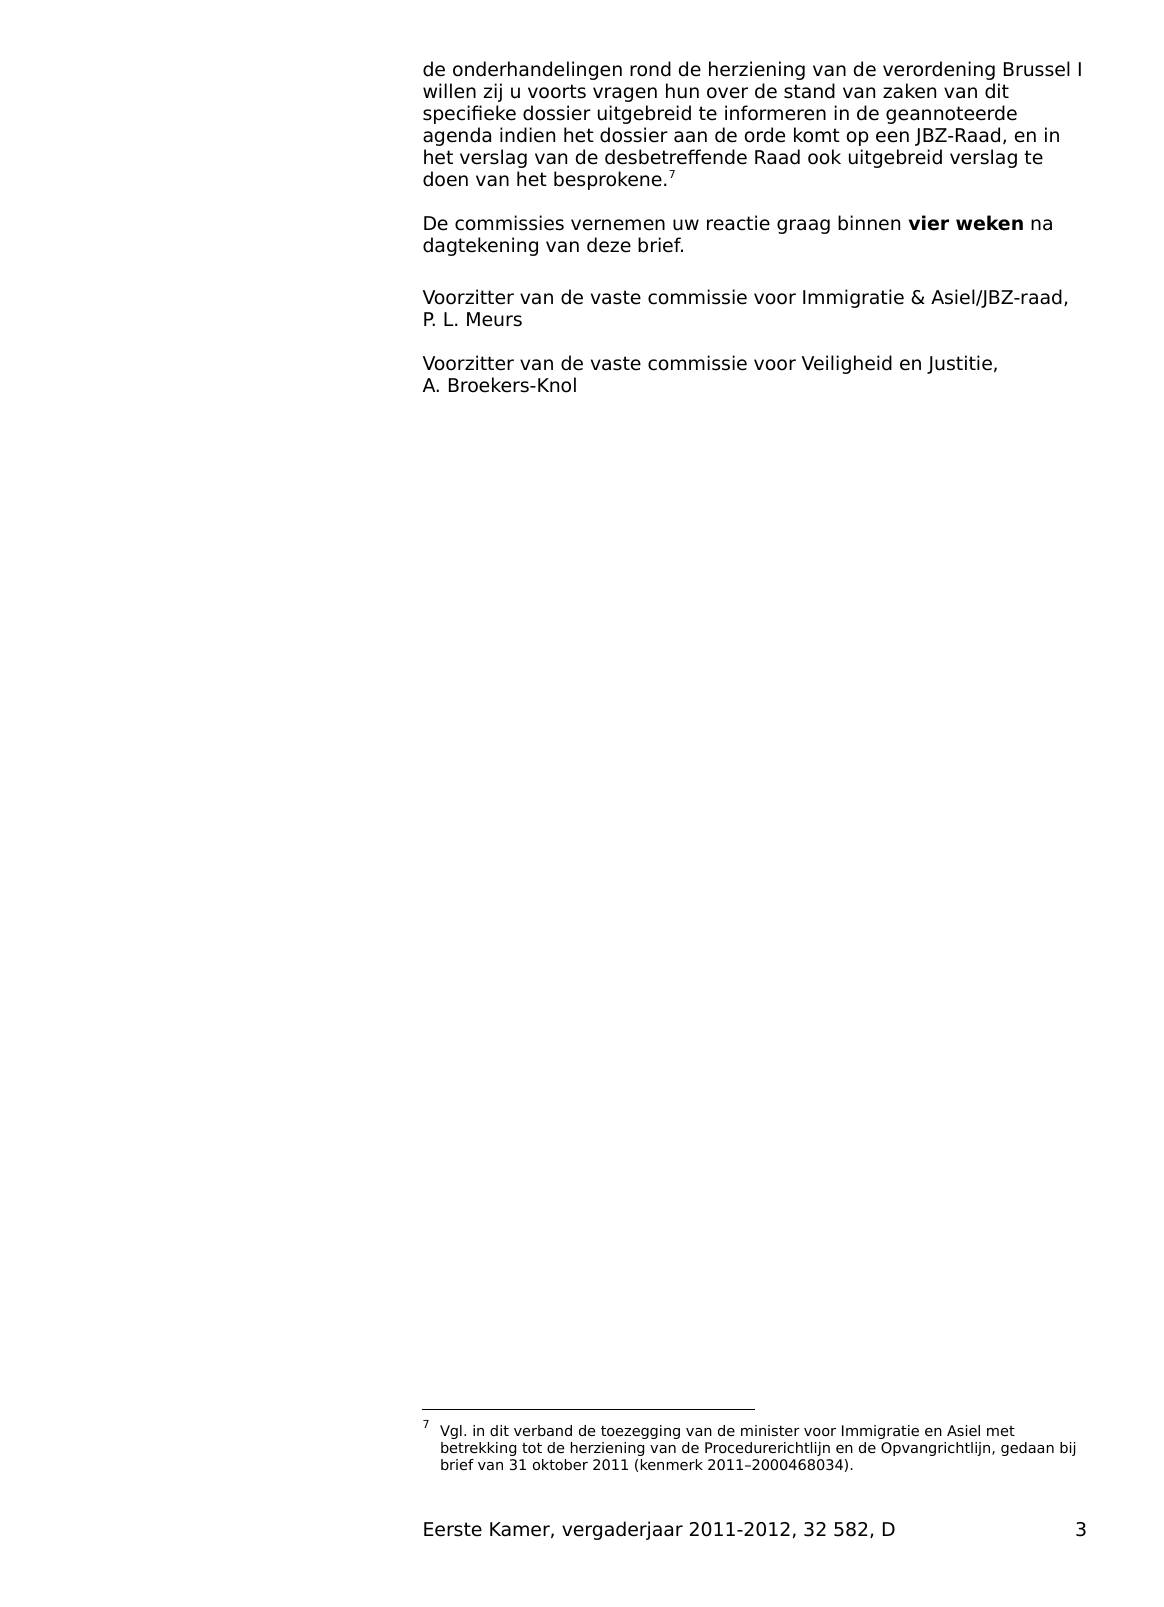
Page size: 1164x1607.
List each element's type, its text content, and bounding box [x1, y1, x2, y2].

text Vgl. in dit verband de toezegging van de minister voor Immigratie en Asiel met betrekking tot de herziening van de Procedurerichtlijn en de Opvangrichtlijn, gedaan bij brief van 31 oktober 2011 (kenmerk 2011–2000468034). [422, 1418, 1087, 1474]
text de onderhandelingen rond de herziening van de verordening Brussel I willen zij u voorts vragen hun over de stand van zaken van dit specifieke dossier uitgebreid te informeren in de geannoteerde agenda indien het dossier aan de orde komt op een JBZ-Raad, en in het verslag van de desbetreffende Raad ook uitgebreid verslag te doen van het besprokene. [422, 59, 1087, 191]
text De commissies vernemen uw reactie graag binnen vier weken na dagtekening van deze brief. [422, 213, 1087, 257]
text Voorzitter van de vaste commissie voor Veiligheid en Justitie, A. Broekers-Knol [422, 353, 1087, 397]
text Voorzitter van de vaste commissie voor Immigratie & Asiel/JBZ-raad, P. L. Meurs [422, 287, 1087, 331]
